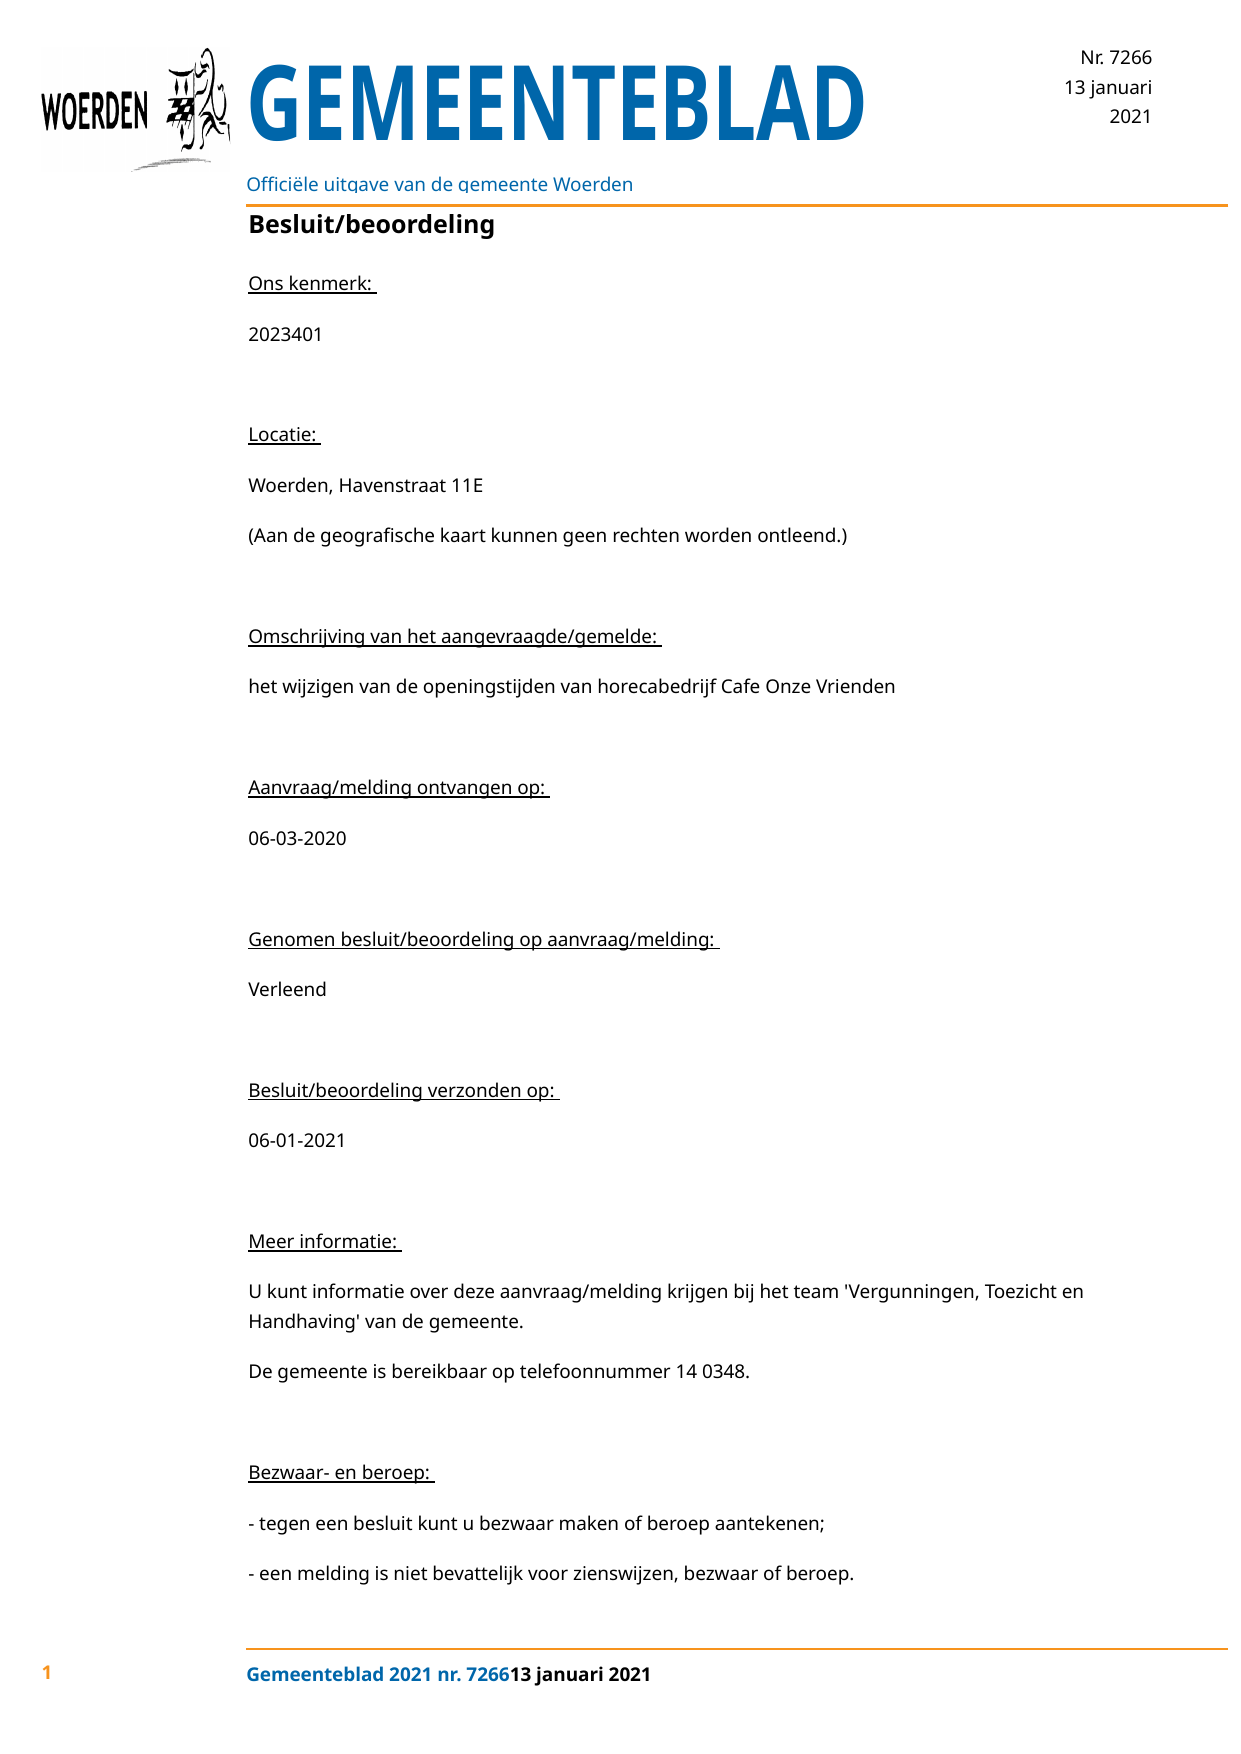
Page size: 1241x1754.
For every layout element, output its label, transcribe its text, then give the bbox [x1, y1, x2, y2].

text Meer informatie: [248, 1228, 1152, 1254]
picture [41, 47, 231, 172]
text Locatie: [248, 422, 1152, 447]
text 2023401 [248, 321, 1152, 346]
text (Aan de geografische kaart kunnen geen rechten worden ontleend.) [248, 522, 1152, 548]
text 06-03-2020 [248, 825, 1152, 851]
text U kunt informatie over deze aanvraag/melding krijgen bij het team 'Vergunningen, Toezicht en Handhaving' van de gemeente. [248, 1279, 1152, 1334]
text Besluit/beoordeling [248, 207, 1152, 241]
text Verleend [248, 976, 1152, 1002]
text - een melding is niet bevattelijk voor zienswijzen, bezwaar of beroep. [248, 1560, 1152, 1586]
text Aanvraag/melding ontvangen op: [248, 774, 1152, 800]
text Ons kenmerk: [248, 270, 1152, 296]
text Besluit/beoordeling verzonden op: [248, 1077, 1152, 1103]
text Woerden, Havenstraat 11E [248, 472, 1152, 498]
text De gemeente is bereikbaar op telefoonnummer 14 0348. [248, 1359, 1152, 1384]
text 06-01-2021 [248, 1127, 1152, 1153]
text - tegen een besluit kunt u bezwaar maken of beroep aantekenen; [248, 1510, 1152, 1536]
text het wijzigen van de openingstijden van horecabedrijf Cafe Onze Vrienden [248, 674, 1152, 699]
text Genomen besluit/beoordeling op aanvraag/melding: [248, 926, 1152, 951]
text Bezwaar- en beroep: [248, 1459, 1152, 1485]
text Omschrijving van het aangevraagde/gemelde: [248, 623, 1152, 649]
